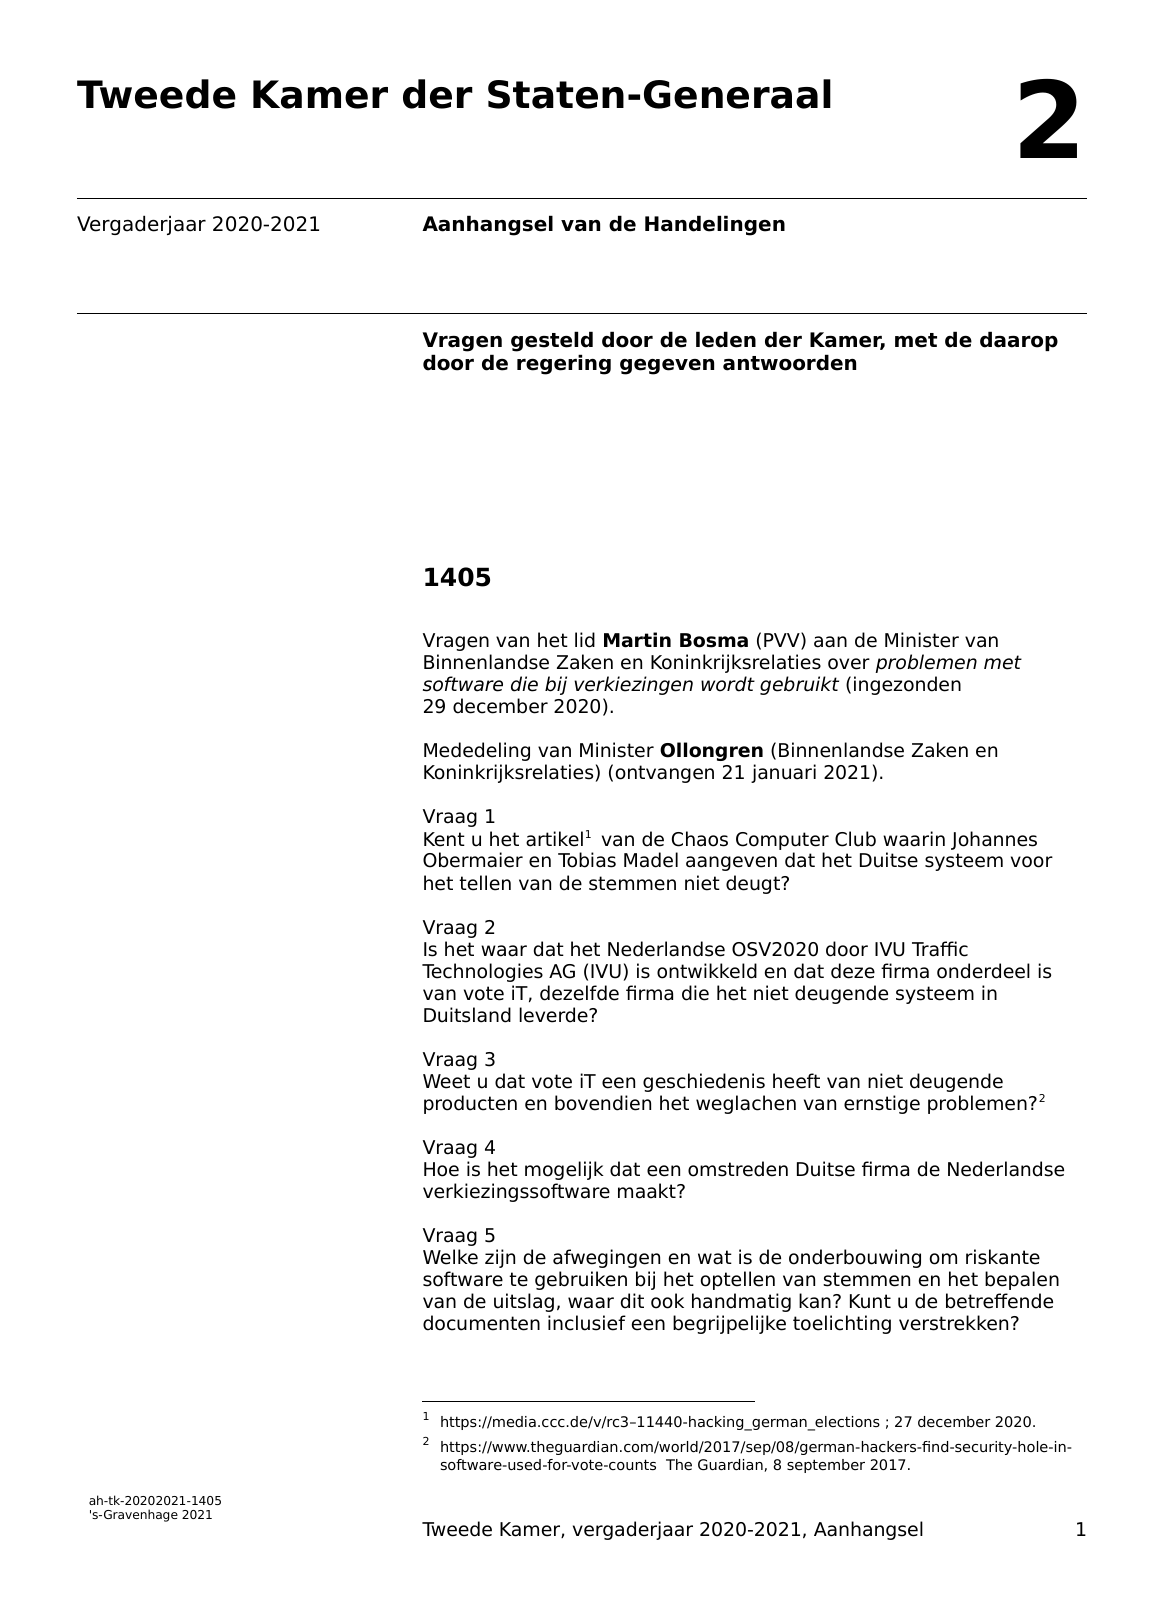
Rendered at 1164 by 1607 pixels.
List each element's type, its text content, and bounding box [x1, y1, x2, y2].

text Hoe is het mogelijk dat een omstreden Duitse firma de Nederlandse verkiezingssoftware maakt? [422, 1159, 1087, 1203]
text Vraag 3 [422, 1049, 1087, 1071]
table_cell Aanhangsel van de Handelingen [422, 199, 1087, 313]
table_header Tweede Kamer der Staten-Generaal [77, 59, 886, 198]
text ah-tk-20202021-1405 [88, 1494, 323, 1508]
text Vraag 1 [422, 806, 1087, 828]
table_cell Vergaderjaar 2020-2021 [77, 199, 422, 313]
text 1405 [422, 563, 1087, 592]
text https://www.theguardian.com/world/2017/sep/08/german-hackers-find-security-hole-in-software-used-for-vote-counts The Guardian, 8 september 2017. [422, 1435, 1087, 1474]
text Vragen van het lid Martin Bosma (PVV) aan de Minister van Binnenlandse Zaken en Koninkrijksrelaties over problemen met software die bij verkiezingen wordt gebruikt (ingezonden 29 december 2020). [422, 630, 1087, 718]
text Is het waar dat het Nederlandse OSV2020 door IVU Traffic Technologies AG (IVU) is ontwikkeld en dat deze firma onderdeel is van vote iT, dezelfde firma die het niet deugende systeem in Duitsland leverde? [422, 938, 1087, 1026]
text Vraag 5 [422, 1225, 1087, 1247]
text Weet u dat vote iT een geschiedenis heeft van niet deugende producten en bovendien het weglachen van ernstige problemen? [422, 1071, 1087, 1114]
table_cell Vragen gesteld door de leden der Kamer, met de daarop door de regering gegeven antwoorden [422, 314, 1087, 375]
text Vraag 4 [422, 1137, 1087, 1159]
text https://media.ccc.de/v/rc3–11440-hacking_german_elections ; 27 december 2020. [422, 1410, 1087, 1432]
text 's-Gravenhage 2021 [88, 1508, 323, 1522]
text Mededeling van Minister Ollongren (Binnenlandse Zaken en Koninkrijksrelaties) (ontvangen 21 januari 2021). [422, 740, 1087, 784]
text Vraag 2 [422, 917, 1087, 938]
text Welke zijn de afwegingen en wat is de onderbouwing om riskante software te gebruiken bij het optellen van stemmen en het bepalen van de uitslag, waar dit ook handmatig kan? Kunt u de betreffende documenten inclusief een begrijpelijke toelichting verstrekken? [422, 1247, 1087, 1335]
text Kent u het artikel van de Chaos Computer Club waarin Johannes Obermaier en Tobias Madel aangeven dat het Duitse systeem voor het tellen van de stemmen niet deugt? [422, 828, 1087, 894]
table_header 2 [886, 59, 1087, 198]
table_cell [77, 314, 422, 375]
